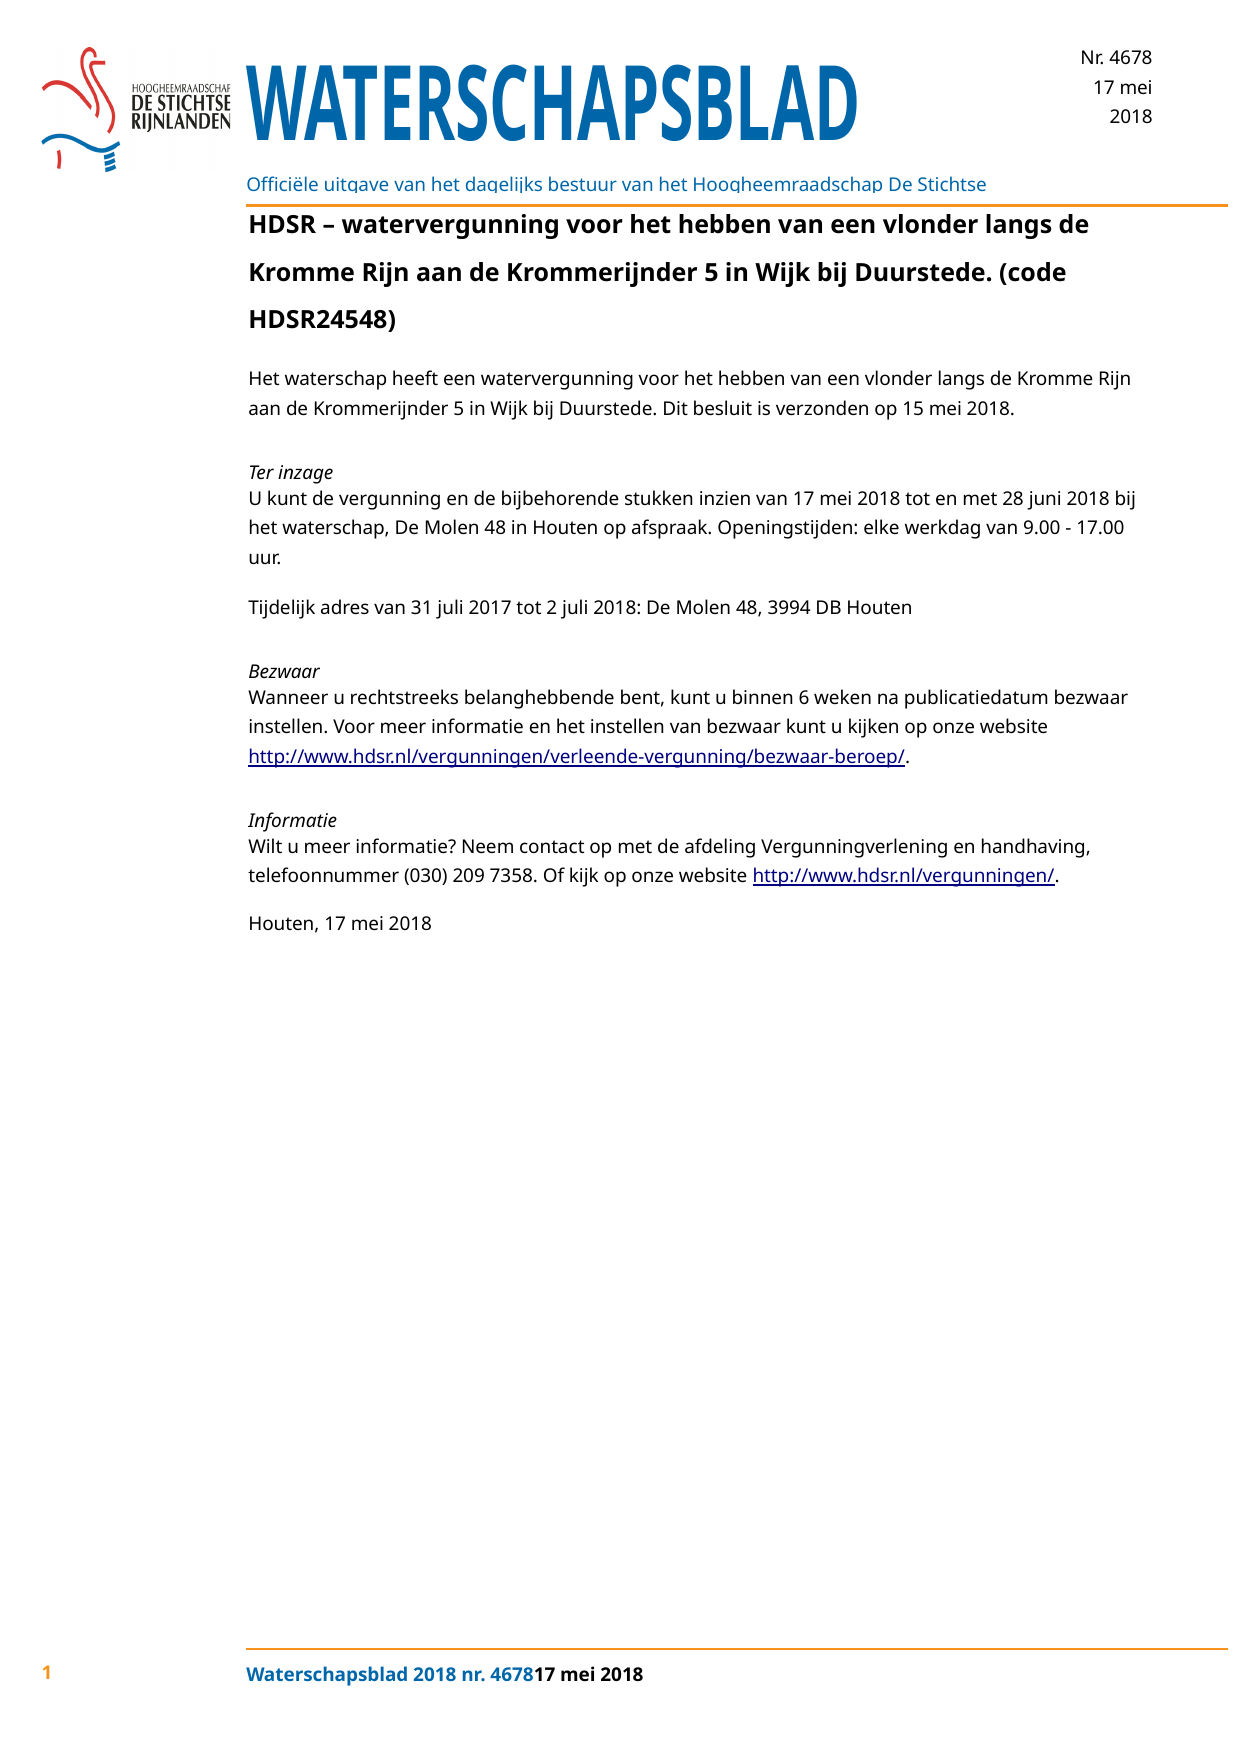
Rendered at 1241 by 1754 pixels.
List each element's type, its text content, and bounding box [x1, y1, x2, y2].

text Ter inzage [248, 459, 1152, 485]
text Wanneer u rechtstreeks belanghebbende bent, kunt u binnen 6 weken na publicatiedatum bezwaar instellen. Voor meer informatie en het instellen van bezwaar kunt u kijken op onze website http://www.hdsr.nl/vergunningen/verleende-vergunning/bezwaar-beroep/. [248, 684, 1152, 769]
text Bezwaar [248, 658, 1152, 684]
text Wilt u meer informatie? Neem contact op met de afdeling Vergunningverlening en handhaving, telefoonnummer (030) 209 7358. Of kijk op onze website http://www.hdsr.nl/vergunningen/. [248, 833, 1152, 888]
text HDSR – watervergunning voor het hebben van een vlonder langs de Kromme Rijn aan de Krommerijnder 5 in Wijk bij Duurstede. (code HDSR24548) [248, 207, 1152, 336]
text Tijdelijk adres van 31 juli 2017 tot 2 juli 2018: De Molen 48, 3994 DB Houten [248, 594, 1152, 620]
picture [41, 47, 231, 172]
text U kunt de vergunning en de bijbehorende stukken inzien van 17 mei 2018 tot en met 28 juni 2018 bij het waterschap, De Molen 48 in Houten op afspraak. Openingstijden: elke werkdag van 9.00 - 17.00 uur. [248, 485, 1152, 570]
text Informatie [248, 807, 1152, 833]
text Het waterschap heeft een watervergunning voor het hebben van een vlonder langs de Kromme Rijn aan de Krommerijnder 5 in Wijk bij Duurstede. Dit besluit is verzonden op 15 mei 2018. [248, 366, 1152, 421]
text Houten, 17 mei 2018 [248, 910, 1152, 936]
